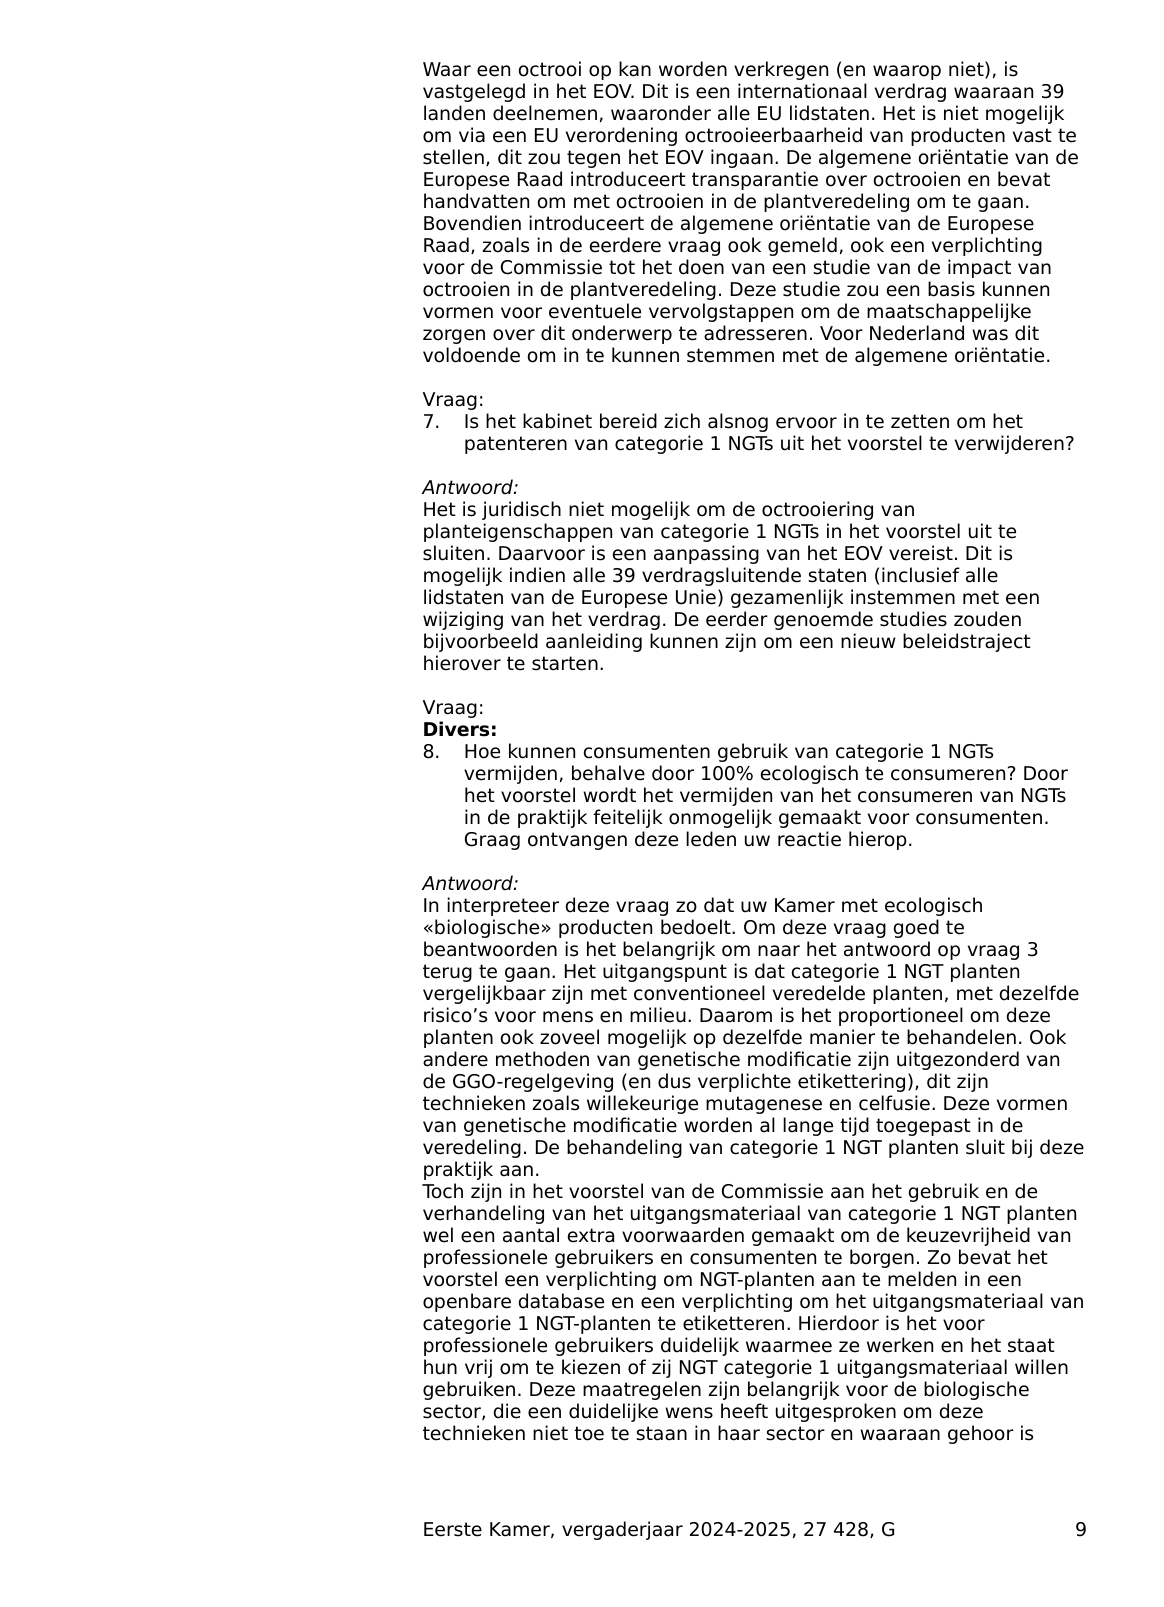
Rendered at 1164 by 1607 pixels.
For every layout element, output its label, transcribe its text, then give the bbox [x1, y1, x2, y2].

text Antwoord: [422, 873, 1087, 895]
text Antwoord: [422, 477, 1087, 499]
text Het is juridisch niet mogelijk om de octrooiering van planteigenschappen van categorie 1 NGTs in het voorstel uit te sluiten. Daarvoor is een aanpassing van het EOV vereist. Dit is mogelijk indien alle 39 verdragsluitende staten (inclusief alle lidstaten van de Europese Unie) gezamenlijk instemmen met een wijziging van het verdrag. De eerder genoemde studies zouden bijvoorbeeld aanleiding kunnen zijn om een nieuw beleidstraject hierover te starten. [422, 499, 1087, 675]
text Waar een octrooi op kan worden verkregen (en waarop niet), is vastgelegd in het EOV. Dit is een internationaal verdrag waaraan 39 landen deelnemen, waaronder alle EU lidstaten. Het is niet mogelijk om via een EU verordening octrooieerbaarheid van producten vast te stellen, dit zou tegen het EOV ingaan. De algemene oriëntatie van de Europese Raad introduceert transparantie over octrooien en bevat handvatten om met octrooien in de plantveredeling om te gaan. Bovendien introduceert de algemene oriëntatie van de Europese Raad, zoals in de eerdere vraag ook gemeld, ook een verplichting voor de Commissie tot het doen van een studie van de impact van octrooien in de plantveredeling. Deze studie zou een basis kunnen vormen voor eventuele vervolgstappen om de maatschappelijke zorgen over dit onderwerp te adresseren. Voor Nederland was dit voldoende om in te kunnen stemmen met de algemene oriëntatie. [422, 59, 1087, 367]
text 7. Is het kabinet bereid zich alsnog ervoor in te zetten om het patenteren van categorie 1 NGTs uit het voorstel te verwijderen? [422, 411, 1087, 455]
text Divers: [422, 719, 1087, 741]
text Vraag: [422, 389, 1087, 411]
text Vraag: [422, 697, 1087, 719]
text Toch zijn in het voorstel van de Commissie aan het gebruik en de verhandeling van het uitgangsmateriaal van categorie 1 NGT planten wel een aantal extra voorwaarden gemaakt om de keuzevrijheid van professionele gebruikers en consumenten te borgen. Zo bevat het voorstel een verplichting om NGT-planten aan te melden in een openbare database en een verplichting om het uitgangsmateriaal van categorie 1 NGT-planten te etiketteren. Hierdoor is het voor professionele gebruikers duidelijk waarmee ze werken en het staat hun vrij om te kiezen of zij NGT categorie 1 uitgangsmateriaal willen gebruiken. Deze maatregelen zijn belangrijk voor de biologische sector, die een duidelijke wens heeft uitgesproken om deze technieken niet toe te staan in haar sector en waaraan gehoor is [422, 1181, 1087, 1444]
text 8. Hoe kunnen consumenten gebruik van categorie 1 NGTs vermijden, behalve door 100% ecologisch te consumeren? Door het voorstel wordt het vermijden van het consumeren van NGTs in de praktijk feitelijk onmogelijk gemaakt voor consumenten. Graag ontvangen deze leden uw reactie hierop. [422, 741, 1087, 851]
text In interpreteer deze vraag zo dat uw Kamer met ecologisch «biologische» producten bedoelt. Om deze vraag goed te beantwoorden is het belangrijk om naar het antwoord op vraag 3 terug te gaan. Het uitgangspunt is dat categorie 1 NGT planten vergelijkbaar zijn met conventioneel veredelde planten, met dezelfde risico’s voor mens en milieu. Daarom is het proportioneel om deze planten ook zoveel mogelijk op dezelfde manier te behandelen. Ook andere methoden van genetische modificatie zijn uitgezonderd van de GGO-regelgeving (en dus verplichte etikettering), dit zijn technieken zoals willekeurige mutagenese en celfusie. Deze vormen van genetische modificatie worden al lange tijd toegepast in de veredeling. De behandeling van categorie 1 NGT planten sluit bij deze praktijk aan. [422, 895, 1087, 1181]
